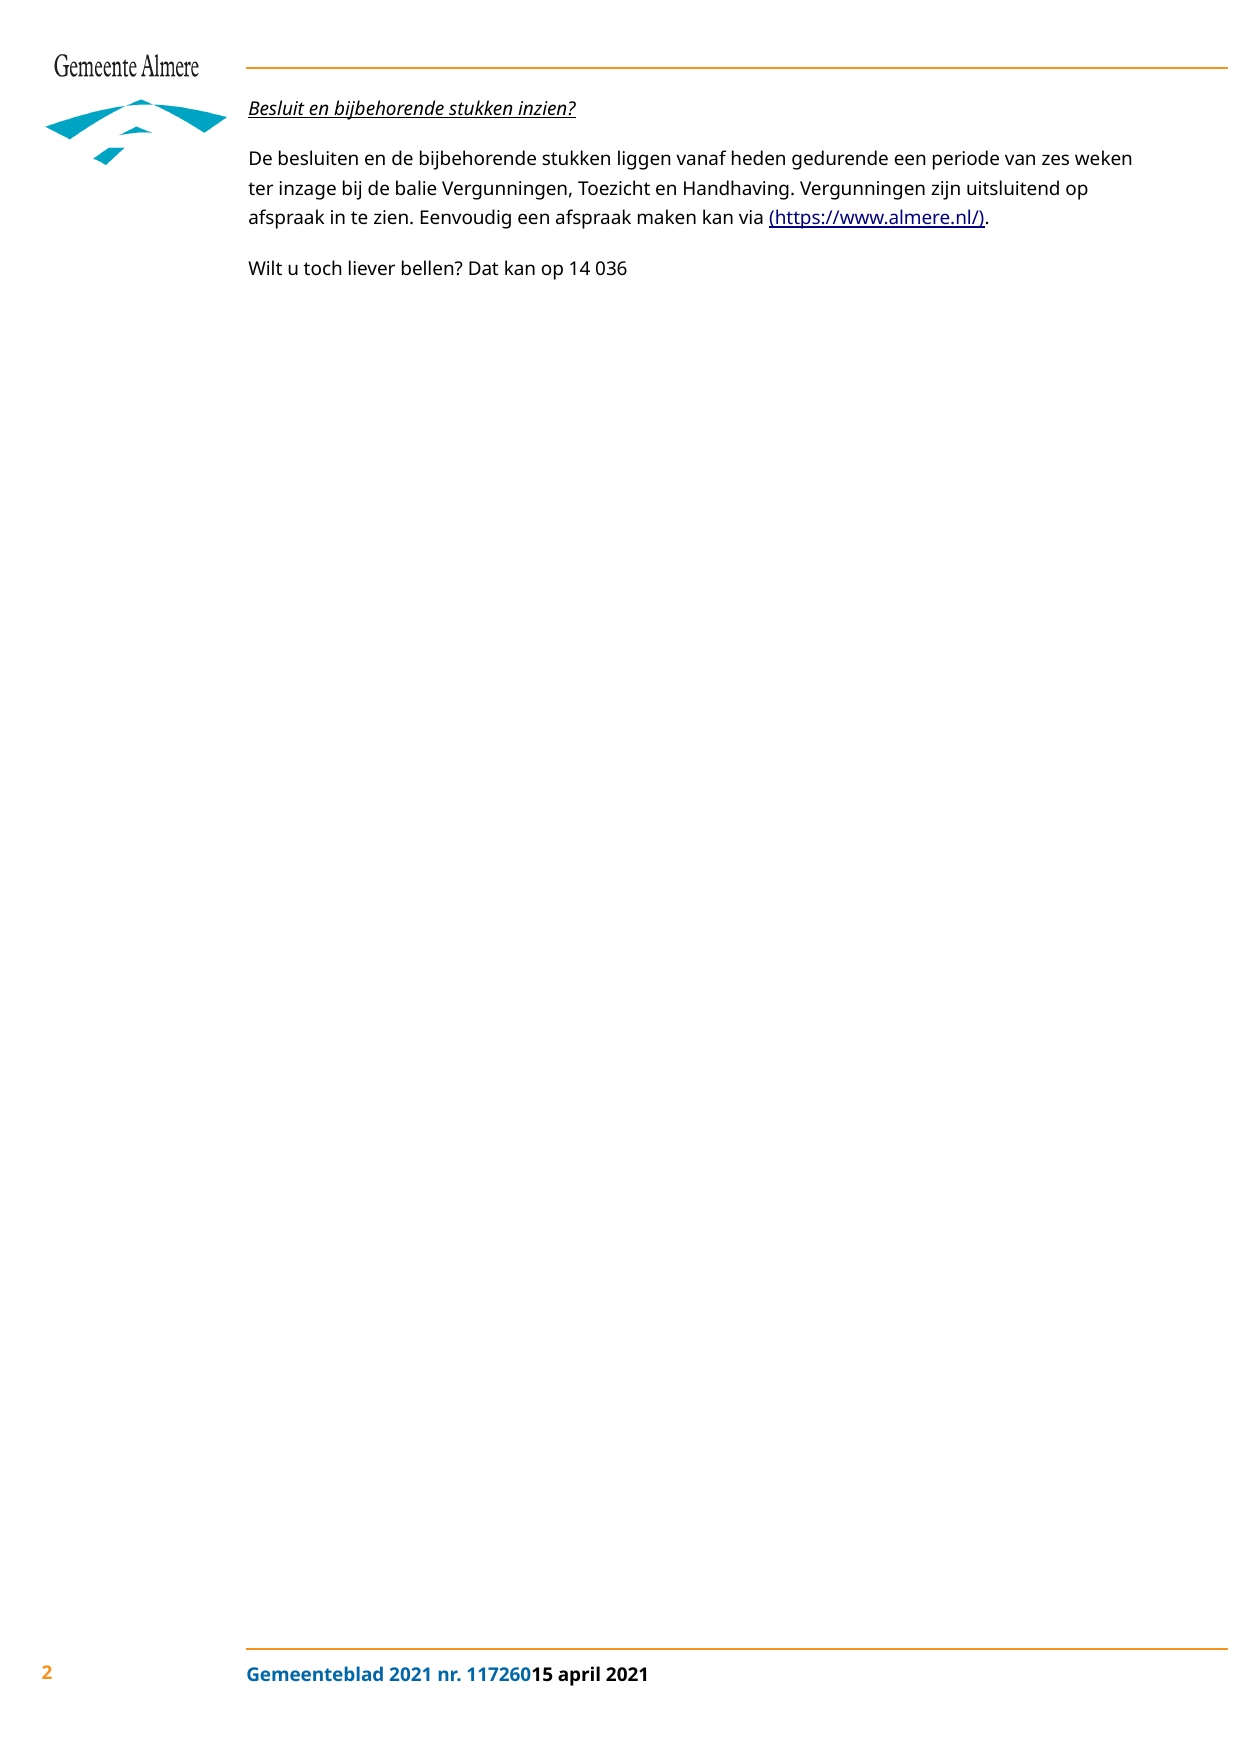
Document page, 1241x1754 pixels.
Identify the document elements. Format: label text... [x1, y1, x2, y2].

text Wilt u toch liever bellen? Dat kan op 14 036 [248, 255, 1152, 281]
picture [41, 47, 231, 172]
text Besluit en bijbehorende stukken inzien? [248, 95, 1152, 121]
text De besluiten en de bijbehorende stukken liggen vanaf heden gedurende een periode van zes weken ter inzage bij de balie Vergunningen, Toezicht en Handhaving. Vergunningen zijn uitsluitend op afspraak in te zien. Eenvoudig een afspraak maken kan via (https://www.almere.nl/). [248, 145, 1152, 230]
